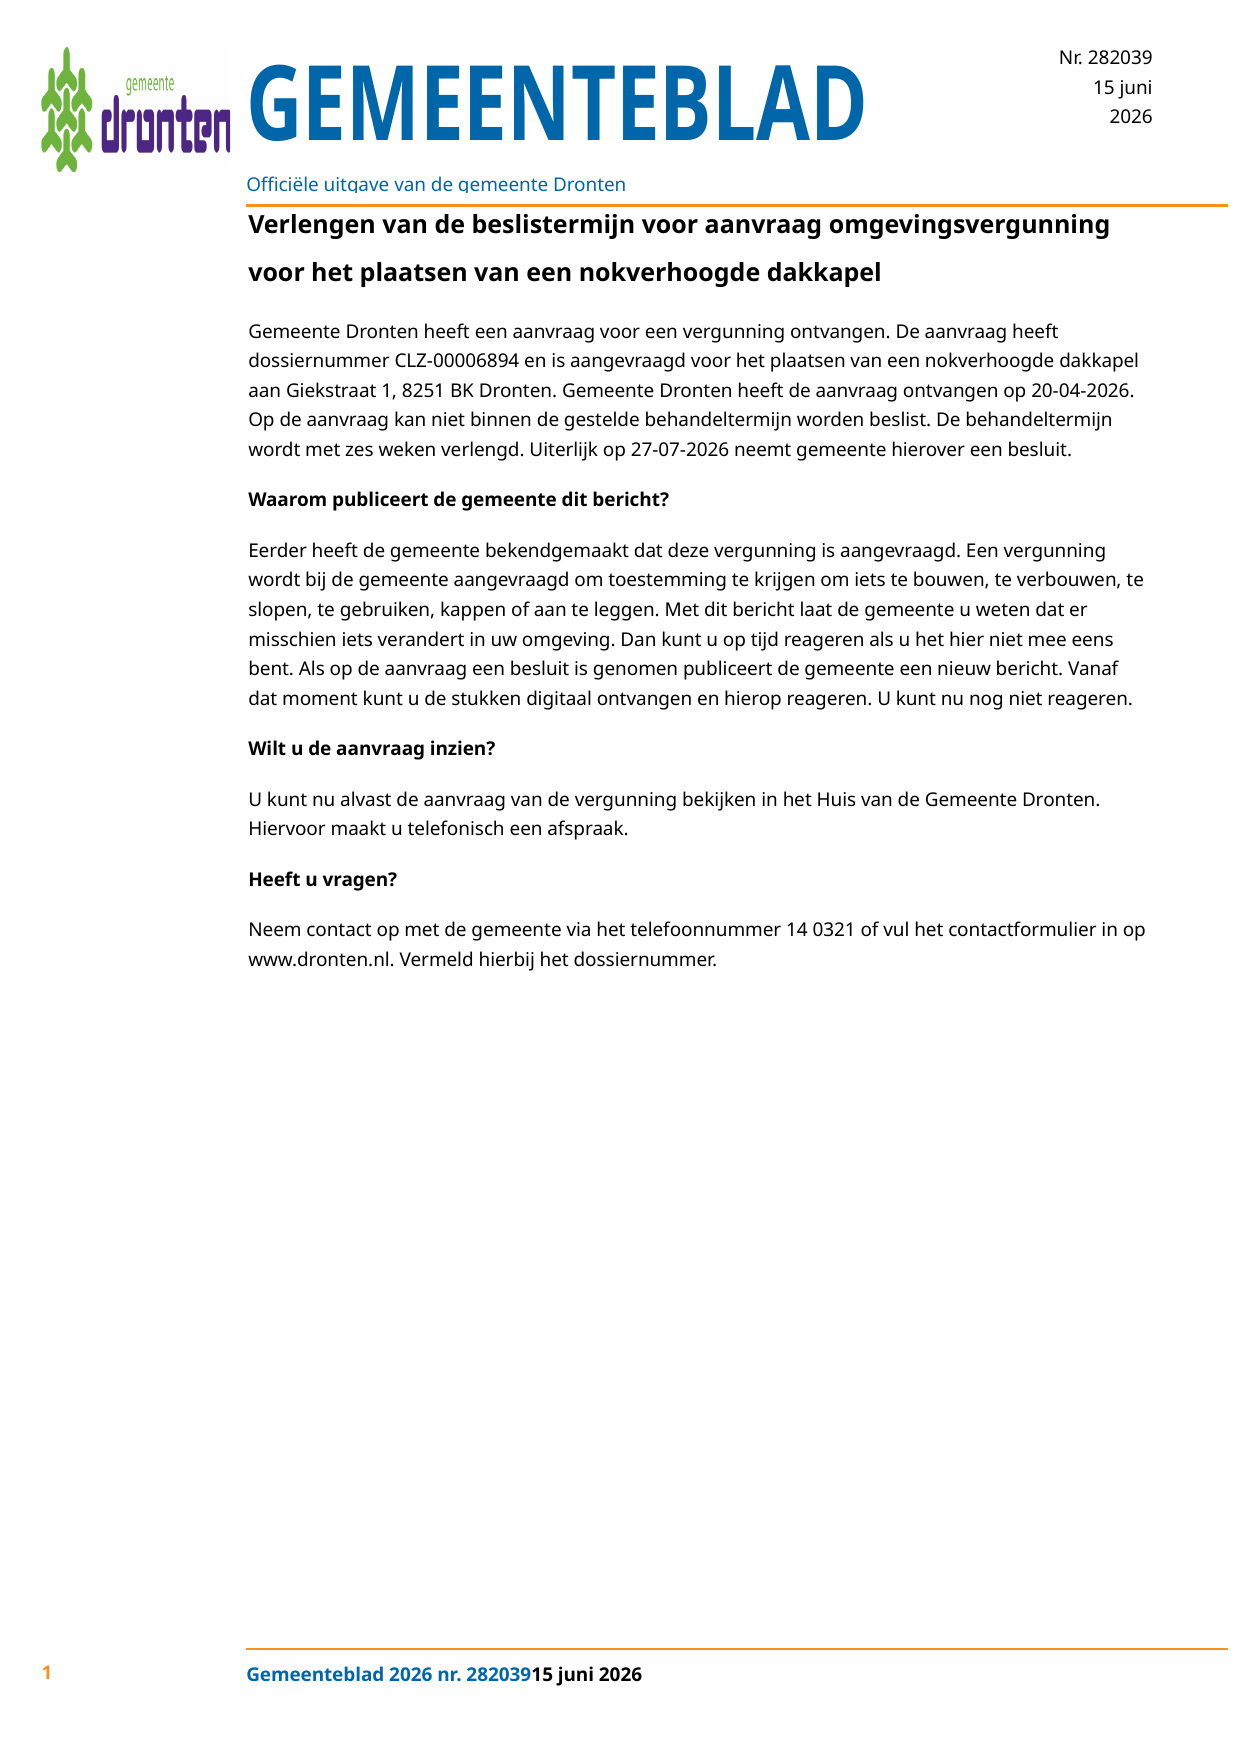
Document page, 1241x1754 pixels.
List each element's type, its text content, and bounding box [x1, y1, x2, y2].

text Eerder heeft de gemeente bekendgemaakt dat deze vergunning is aangevraagd. Een vergunning wordt bij de gemeente aangevraagd om toestemming te krijgen om iets te bouwen, te verbouwen, te slopen, te gebruiken, kappen of aan te leggen. Met dit bericht laat de gemeente u weten dat er misschien iets verandert in uw omgeving. Dan kunt u op tijd reageren als u het hier niet mee eens bent. Als op de aanvraag een besluit is genomen publiceert de gemeente een nieuw bericht. Vanaf dat moment kunt u de stukken digitaal ontvangen en hierop reageren. U kunt nu nog niet reageren. [248, 537, 1152, 711]
text Gemeente Dronten heeft een aanvraag voor een vergunning ontvangen. De aanvraag heeft dossiernummer CLZ-00006894 en is aangevraagd voor het plaatsen van een nokverhoogde dakkapel aan Giekstraat 1, 8251 BK Dronten. Gemeente Dronten heeft de aanvraag ontvangen op 20-04-2026. Op de aanvraag kan niet binnen de gestelde behandeltermijn worden beslist. De behandeltermijn wordt met zes weken verlengd. Uiterlijk op 27-07-2026 neemt gemeente hierover een besluit. [248, 318, 1152, 462]
text Waarom publiceert de gemeente dit bericht? [248, 487, 1152, 512]
text Wilt u de aanvraag inzien? [248, 735, 1152, 761]
text Verlengen van de beslistermijn voor aanvraag omgevingsvergunning voor het plaatsen van een nokverhoogde dakkapel [248, 207, 1152, 288]
text Heeft u vragen? [248, 866, 1152, 892]
picture [41, 47, 231, 172]
text Neem contact op met de gemeente via het telefoonnummer 14 0321 of vul het contactformulier in op www.dronten.nl. Vermeld hierbij het dossiernummer. [248, 916, 1152, 972]
text U kunt nu alvast de aanvraag van de vergunning bekijken in het Huis van de Gemeente Dronten. Hiervoor maakt u telefonisch een afspraak. [248, 786, 1152, 841]
